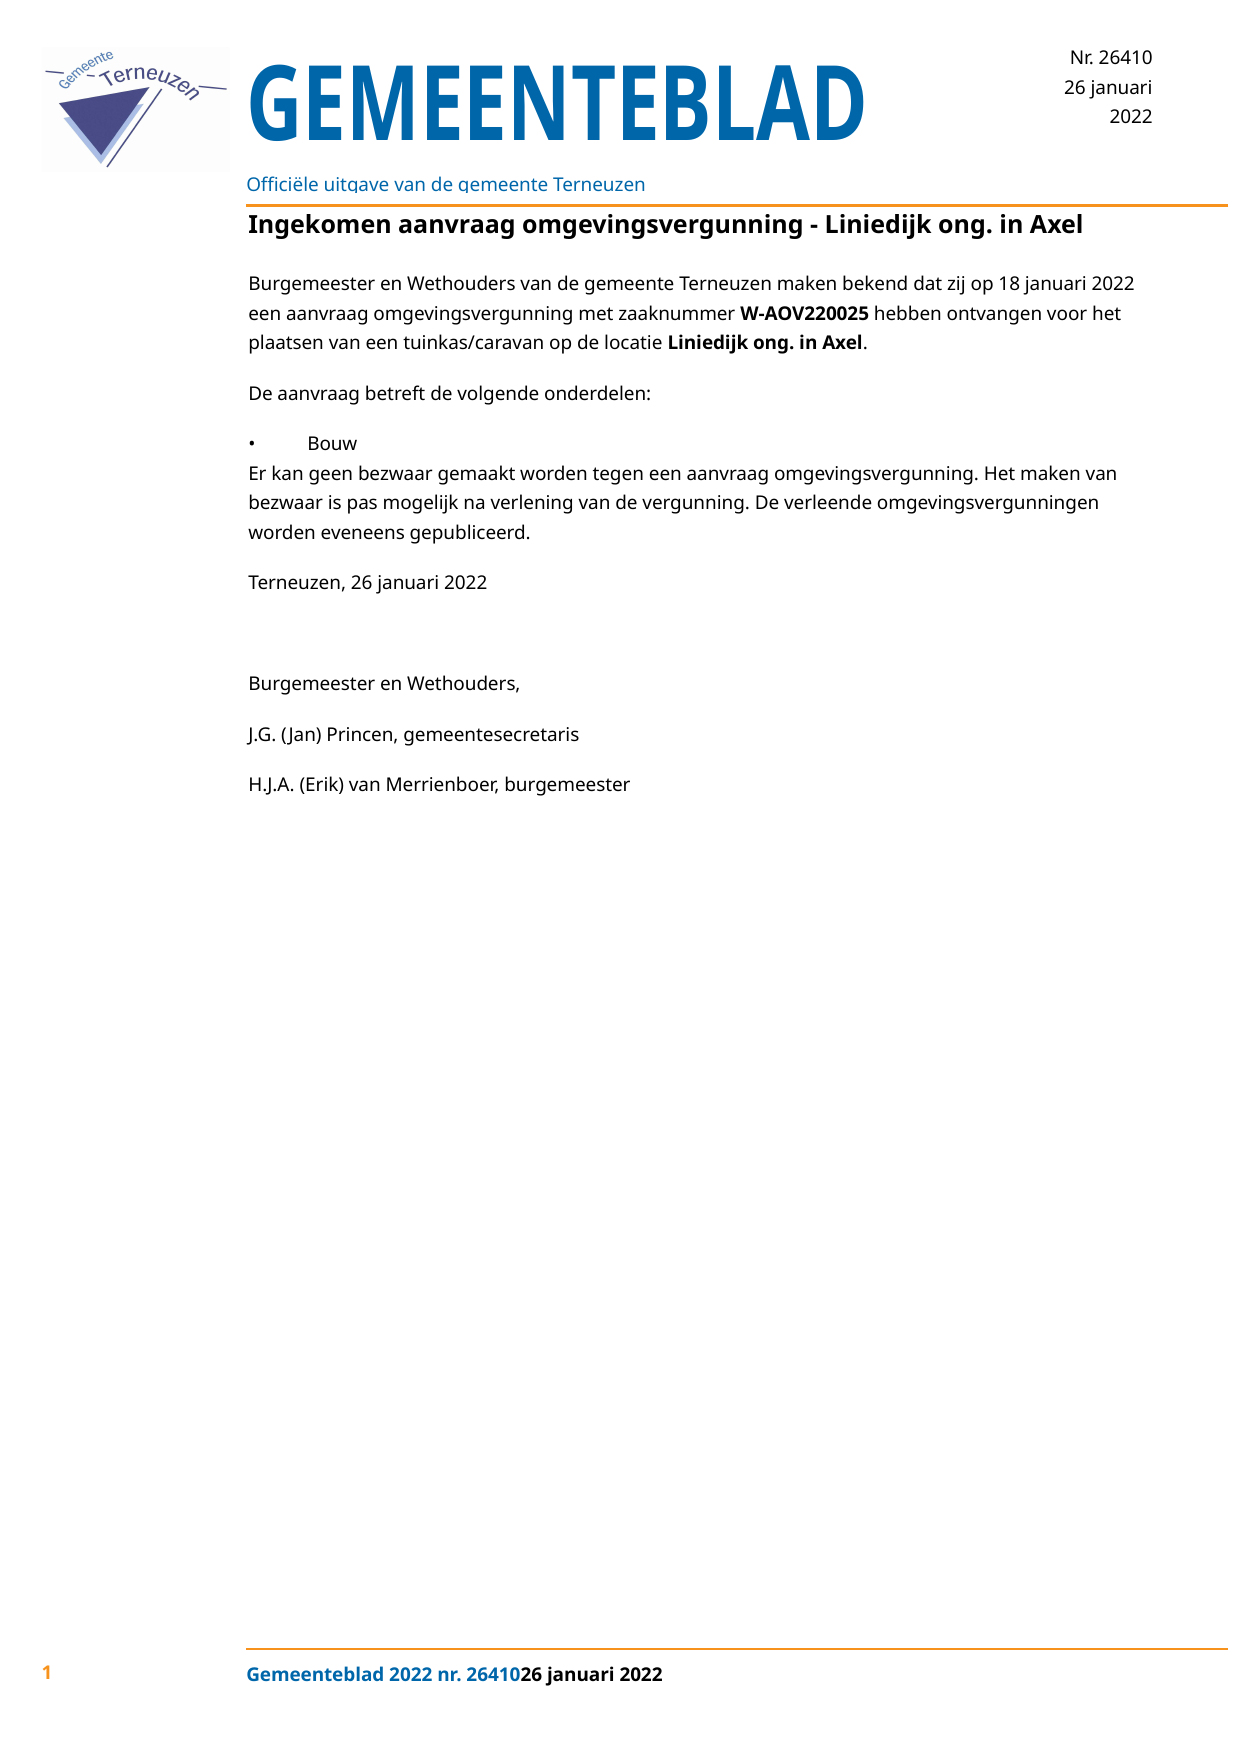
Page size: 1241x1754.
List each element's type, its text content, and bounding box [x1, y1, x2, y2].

text Burgemeester en Wethouders van de gemeente Terneuzen maken bekend dat zij op 18 januari 2022 een aanvraag omgevingsvergunning met zaaknummer W-AOV220025 hebben ontvangen voor het plaatsen van een tuinkas/caravan op de locatie Liniedijk ong. in Axel. [248, 270, 1152, 355]
picture [41, 47, 231, 172]
text H.J.A. (Erik) van Merrienboer, burgemeester [248, 771, 1152, 797]
text Er kan geen bezwaar gemaakt worden tegen een aanvraag omgevingsvergunning. Het maken van bezwaar is pas mogelijk na verlening van de vergunning. De verleende omgevingsvergunningen worden eveneens gepubliceerd. [248, 460, 1152, 545]
list Bouw [248, 430, 1152, 456]
text Ingekomen aanvraag omgevingsvergunning - Liniedijk ong. in Axel [248, 207, 1152, 241]
text Terneuzen, 26 januari 2022 [248, 569, 1152, 595]
text J.G. (Jan) Princen, gemeentesecretaris [248, 721, 1152, 746]
text Burgemeester en Wethouders, [248, 670, 1152, 696]
text De aanvraag betreft de volgende onderdelen: [248, 380, 1152, 406]
